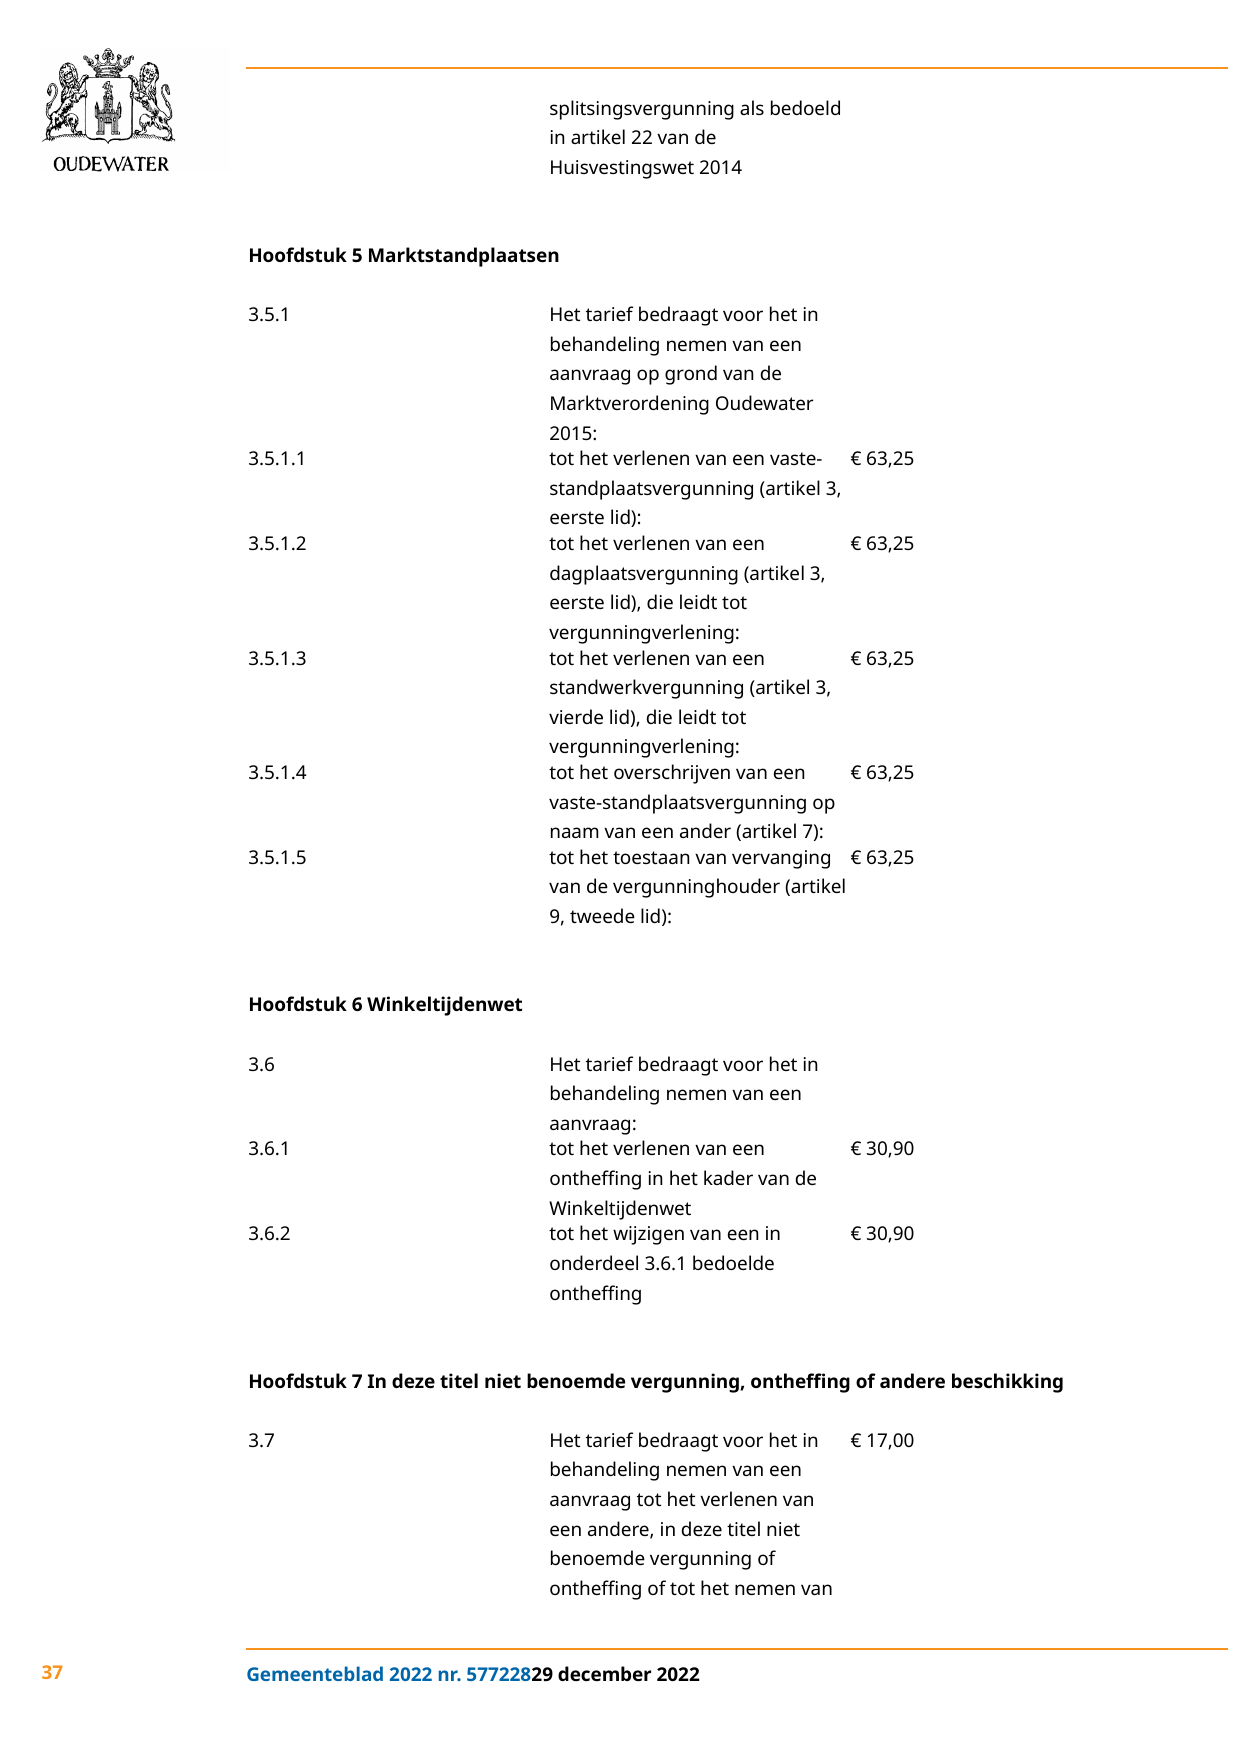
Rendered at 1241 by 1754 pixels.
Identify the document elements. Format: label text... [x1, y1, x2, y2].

table_cell € 63,25 [850, 844, 1152, 929]
table_header 3.5.1 [248, 301, 549, 445]
table_cell € 63,25 [850, 645, 1152, 759]
table_cell 3.5.1.4 [248, 759, 549, 844]
table_header Het tarief bedraagt voor het in behandeling nemen van een aanvraag op grond van de Marktverordening Oudewater 2015: [549, 301, 850, 445]
table_cell tot het verlenen van een standwerkvergunning (artikel 3, vierde lid), die leidt tot vergunningverlening: [549, 645, 850, 759]
table_cell € 30,90 [850, 1221, 1152, 1305]
table_cell splitsingsvergunning als bedoeld in artikel 22 van de Huisvestingswet 2014 [549, 95, 850, 180]
table_cell [850, 95, 1152, 180]
text Hoofdstuk 6 Winkeltijdenwet [248, 991, 1152, 1017]
table_cell tot het verlenen van een dagplaatsvergunning (artikel 3, eerste lid), die leidt tot vergunningverlening: [549, 530, 850, 645]
table_cell [248, 95, 549, 180]
table_header 3.6 [248, 1051, 549, 1136]
table_header Het tarief bedraagt voor het in behandeling nemen van een aanvraag tot het verlenen van een andere, in deze titel niet benoemde vergunning of ontheffing of tot het nemen van [549, 1427, 850, 1601]
picture [41, 47, 231, 172]
table_cell € 63,25 [850, 759, 1152, 844]
table_cell € 30,90 [850, 1136, 1152, 1221]
table_header Het tarief bedraagt voor het in behandeling nemen van een aanvraag: [549, 1051, 850, 1136]
table_cell 3.5.1.2 [248, 530, 549, 645]
table_cell tot het verlenen van een ontheffing in het kader van de Winkeltijdenwet [549, 1136, 850, 1221]
table_header [850, 301, 1152, 445]
table_cell 3.6.1 [248, 1136, 549, 1221]
table_cell € 63,25 [850, 445, 1152, 530]
table_cell tot het toestaan van vervanging van de vergunninghouder (artikel 9, tweede lid): [549, 844, 850, 929]
table_header 3.7 [248, 1427, 549, 1601]
table_cell 3.5.1.3 [248, 645, 549, 759]
table_cell € 63,25 [850, 530, 1152, 645]
table_cell 3.6.2 [248, 1221, 549, 1305]
table_cell 3.5.1.5 [248, 844, 549, 929]
table_header [850, 1051, 1152, 1136]
table_cell 3.5.1.1 [248, 445, 549, 530]
table_cell tot het verlenen van een vaste-standplaatsvergunning (artikel 3, eerste lid): [549, 445, 850, 530]
table_cell tot het wijzigen van een in onderdeel 3.6.1 bedoelde ontheffing [549, 1221, 850, 1305]
text Hoofdstuk 7 In deze titel niet benoemde vergunning, ontheffing of andere beschikking [248, 1368, 1152, 1393]
table_cell tot het overschrijven van een vaste-standplaatsvergunning op naam van een ander (artikel 7): [549, 759, 850, 844]
table_header € 17,00 [850, 1427, 1152, 1601]
text Hoofdstuk 5 Marktstandplaatsen [248, 242, 1152, 268]
